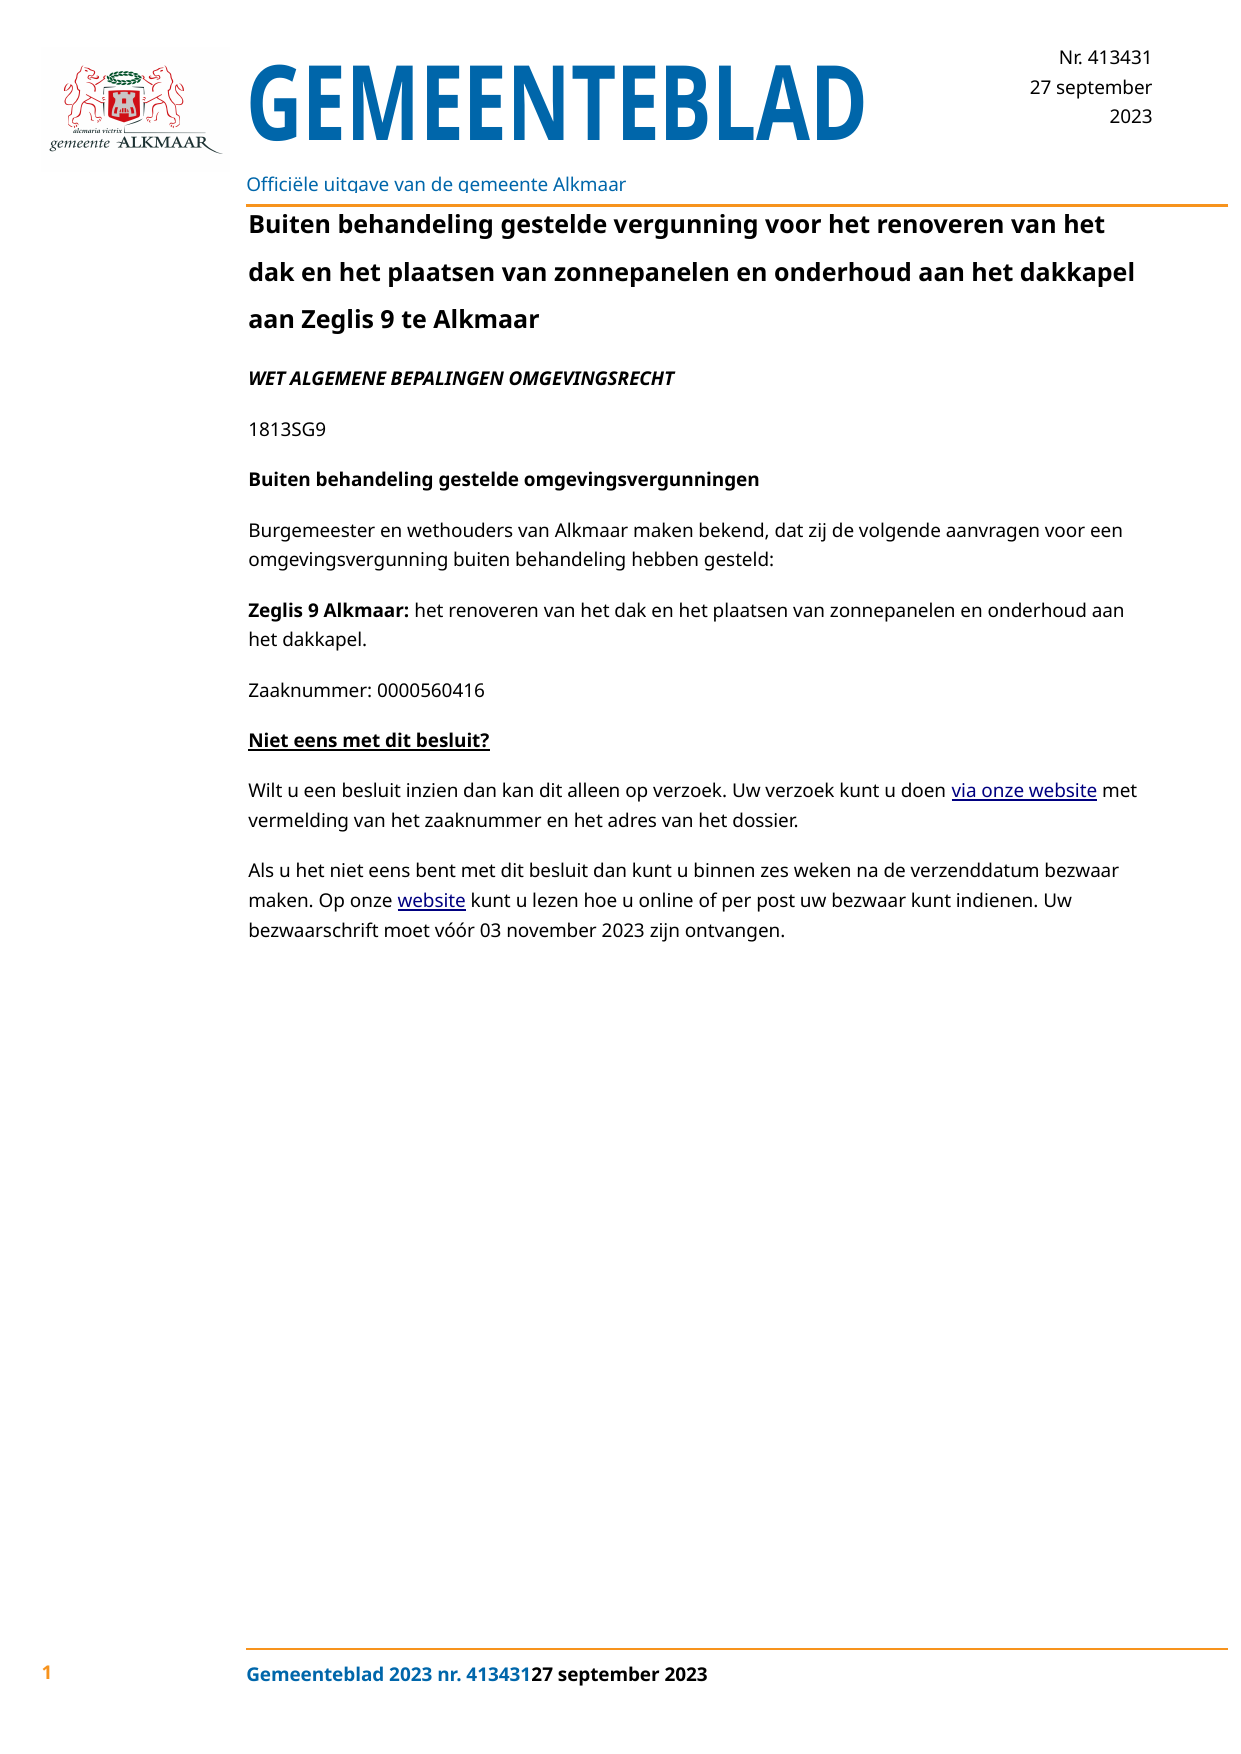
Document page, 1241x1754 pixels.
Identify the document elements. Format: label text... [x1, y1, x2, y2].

text Als u het niet eens bent met dit besluit dan kunt u binnen zes weken na de verzenddatum bezwaar maken. Op onze website kunt u lezen hoe u online of per post uw bezwaar kunt indienen. Uw bezwaarschrift moet vóór 03 november 2023 zijn ontvangen. [248, 858, 1152, 942]
text Wilt u een besluit inzien dan kan dit alleen op verzoek. Uw verzoek kunt u doen via onze website met vermelding van het zaaknummer en het adres van het dossier. [248, 778, 1152, 833]
text Burgemeester en wethouders van Alkmaar maken bekend, dat zij de volgende aanvragen voor een omgevingsvergunning buiten behandeling hebben gesteld: [248, 517, 1152, 572]
text 1813SG9 [248, 416, 1152, 442]
text Niet eens met dit besluit? [248, 727, 1152, 753]
text WET ALGEMENE BEPALINGEN OMGEVINGSRECHT [248, 366, 1152, 391]
text Buiten behandeling gestelde vergunning voor het renoveren van het dak en het plaatsen van zonnepanelen en onderhoud aan het dakkapel aan Zeglis 9 te Alkmaar [248, 207, 1152, 336]
text Buiten behandeling gestelde omgevingsvergunningen [248, 466, 1152, 492]
picture [41, 47, 231, 172]
text Zaaknummer: 0000560416 [248, 677, 1152, 702]
text Zeglis 9 Alkmaar: het renoveren van het dak en het plaatsen van zonnepanelen en onderhoud aan het dakkapel. [248, 597, 1152, 652]
